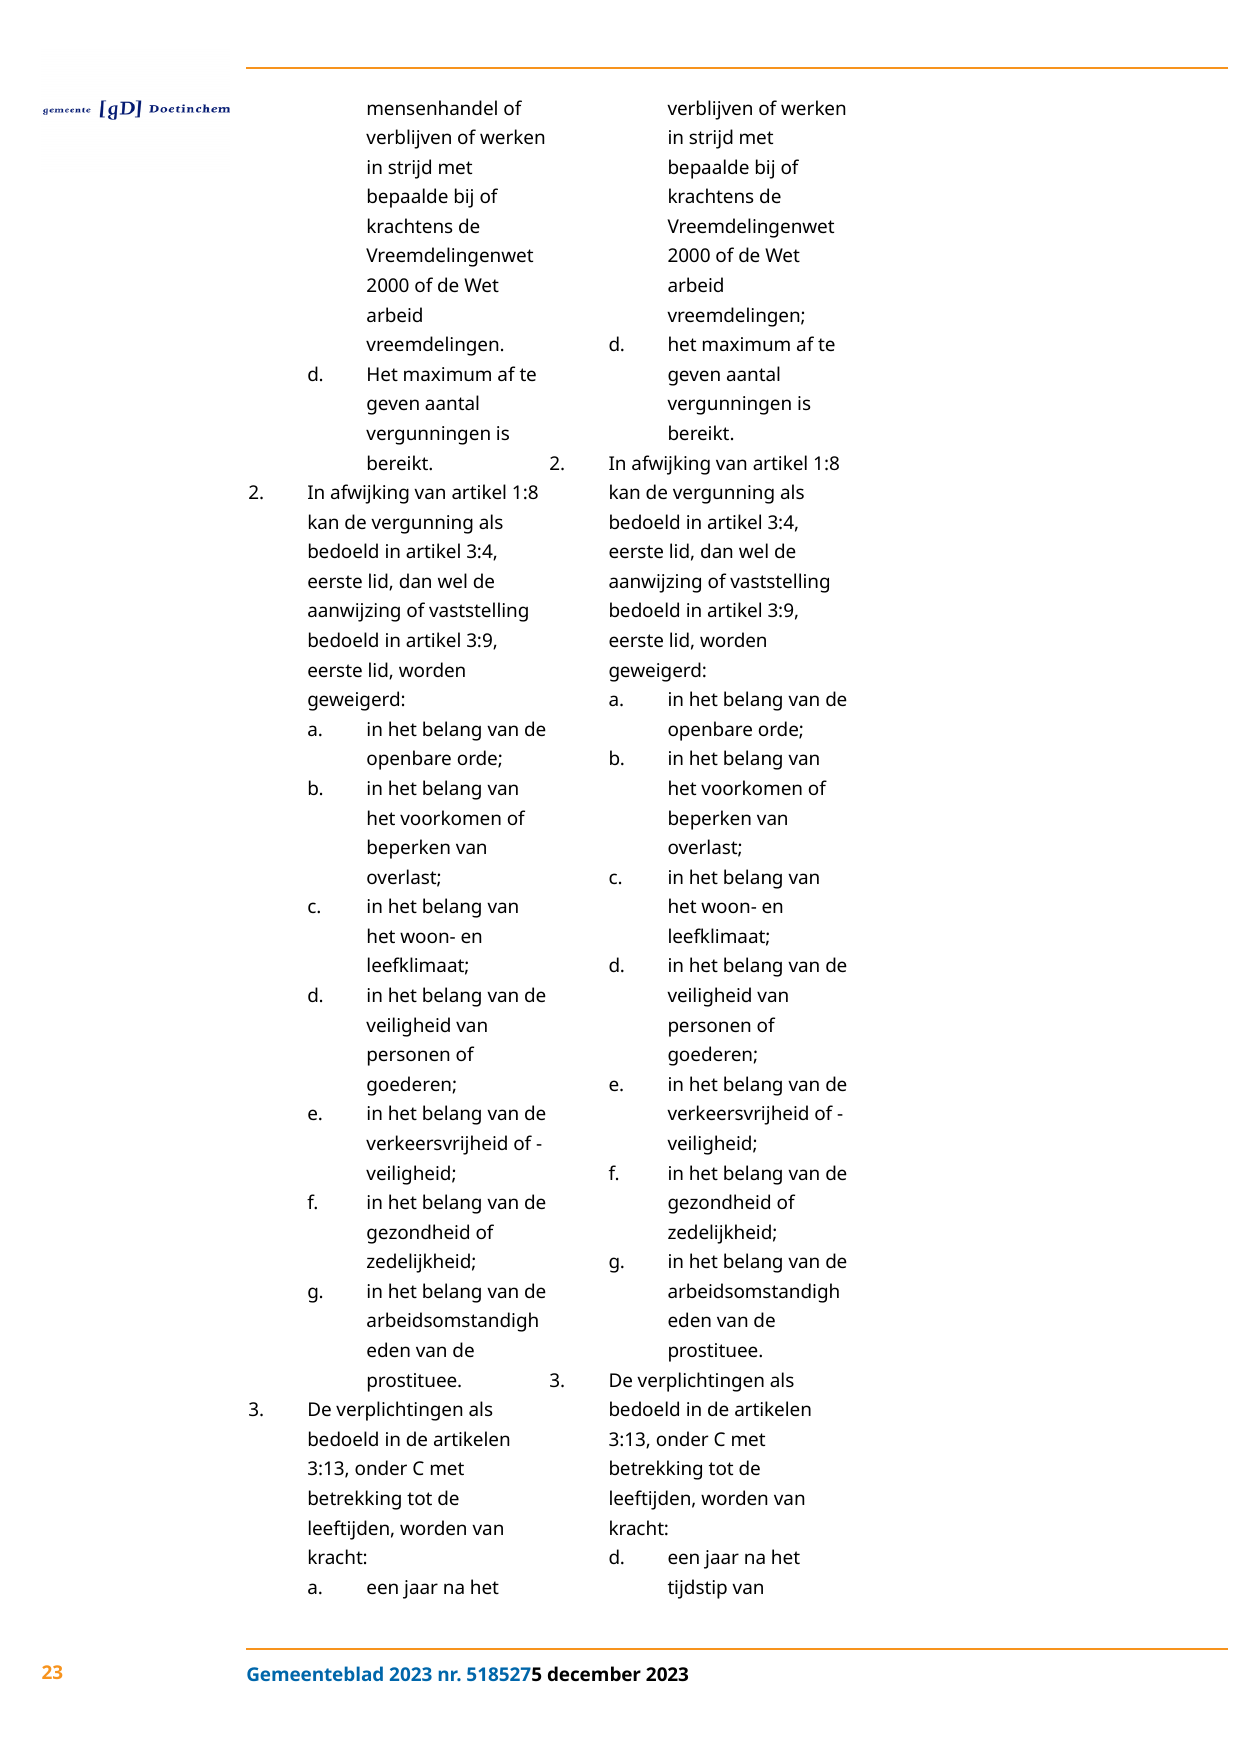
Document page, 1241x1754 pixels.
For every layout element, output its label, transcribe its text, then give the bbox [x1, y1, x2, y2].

table_cell verblijven of werken in strijd met bepaalde bij of krachtens de Vreemdelingenwet 2000 of de Wet arbeid vreemdelingen; het maximum af te geven aantal vergunningen is bereikt. In afwijking van artikel 1:8 kan de vergunning als bedoeld in artikel 3:4, eerste lid, dan wel de aanwijzing of vaststelling bedoeld in artikel 3:9, eerste lid, worden geweigerd: in het belang van de openbare orde; in het belang van het voorkomen of beperken van overlast; in het belang van het woon- en leefklimaat; in het belang van de veiligheid van personen of goederen; in het belang van de verkeersvrijheid of -veiligheid; in het belang van de gezondheid of zedelijkheid; in het belang van de arbeidsomstandigheden van de prostituee. De verplichtingen als bedoeld in de artikelen 3:13, onder C met betrekking tot de leeftijden, worden van kracht: een jaar na het tijdstip van [549, 95, 850, 1600]
table_cell [850, 95, 1152, 1600]
picture [41, 47, 231, 172]
table_cell mensenhandel of verblijven of werken in strijd met bepaalde bij of krachtens de Vreemdelingenwet 2000 of de Wet arbeid vreemdelingen. Het maximum af te geven aantal vergunningen is bereikt. In afwijking van artikel 1:8 kan de vergunning als bedoeld in artikel 3:4, eerste lid, dan wel de aanwijzing of vaststelling bedoeld in artikel 3:9, eerste lid, worden geweigerd: in het belang van de openbare orde; in het belang van het voorkomen of beperken van overlast; in het belang van het woon- en leefklimaat; in het belang van de veiligheid van personen of goederen; in het belang van de verkeersvrijheid of -veiligheid; in het belang van de gezondheid of zedelijkheid; in het belang van de arbeidsomstandigheden van de prostituee. De verplichtingen als bedoeld in de artikelen 3:13, onder C met betrekking tot de leeftijden, worden van kracht: een jaar na het [248, 95, 549, 1600]
